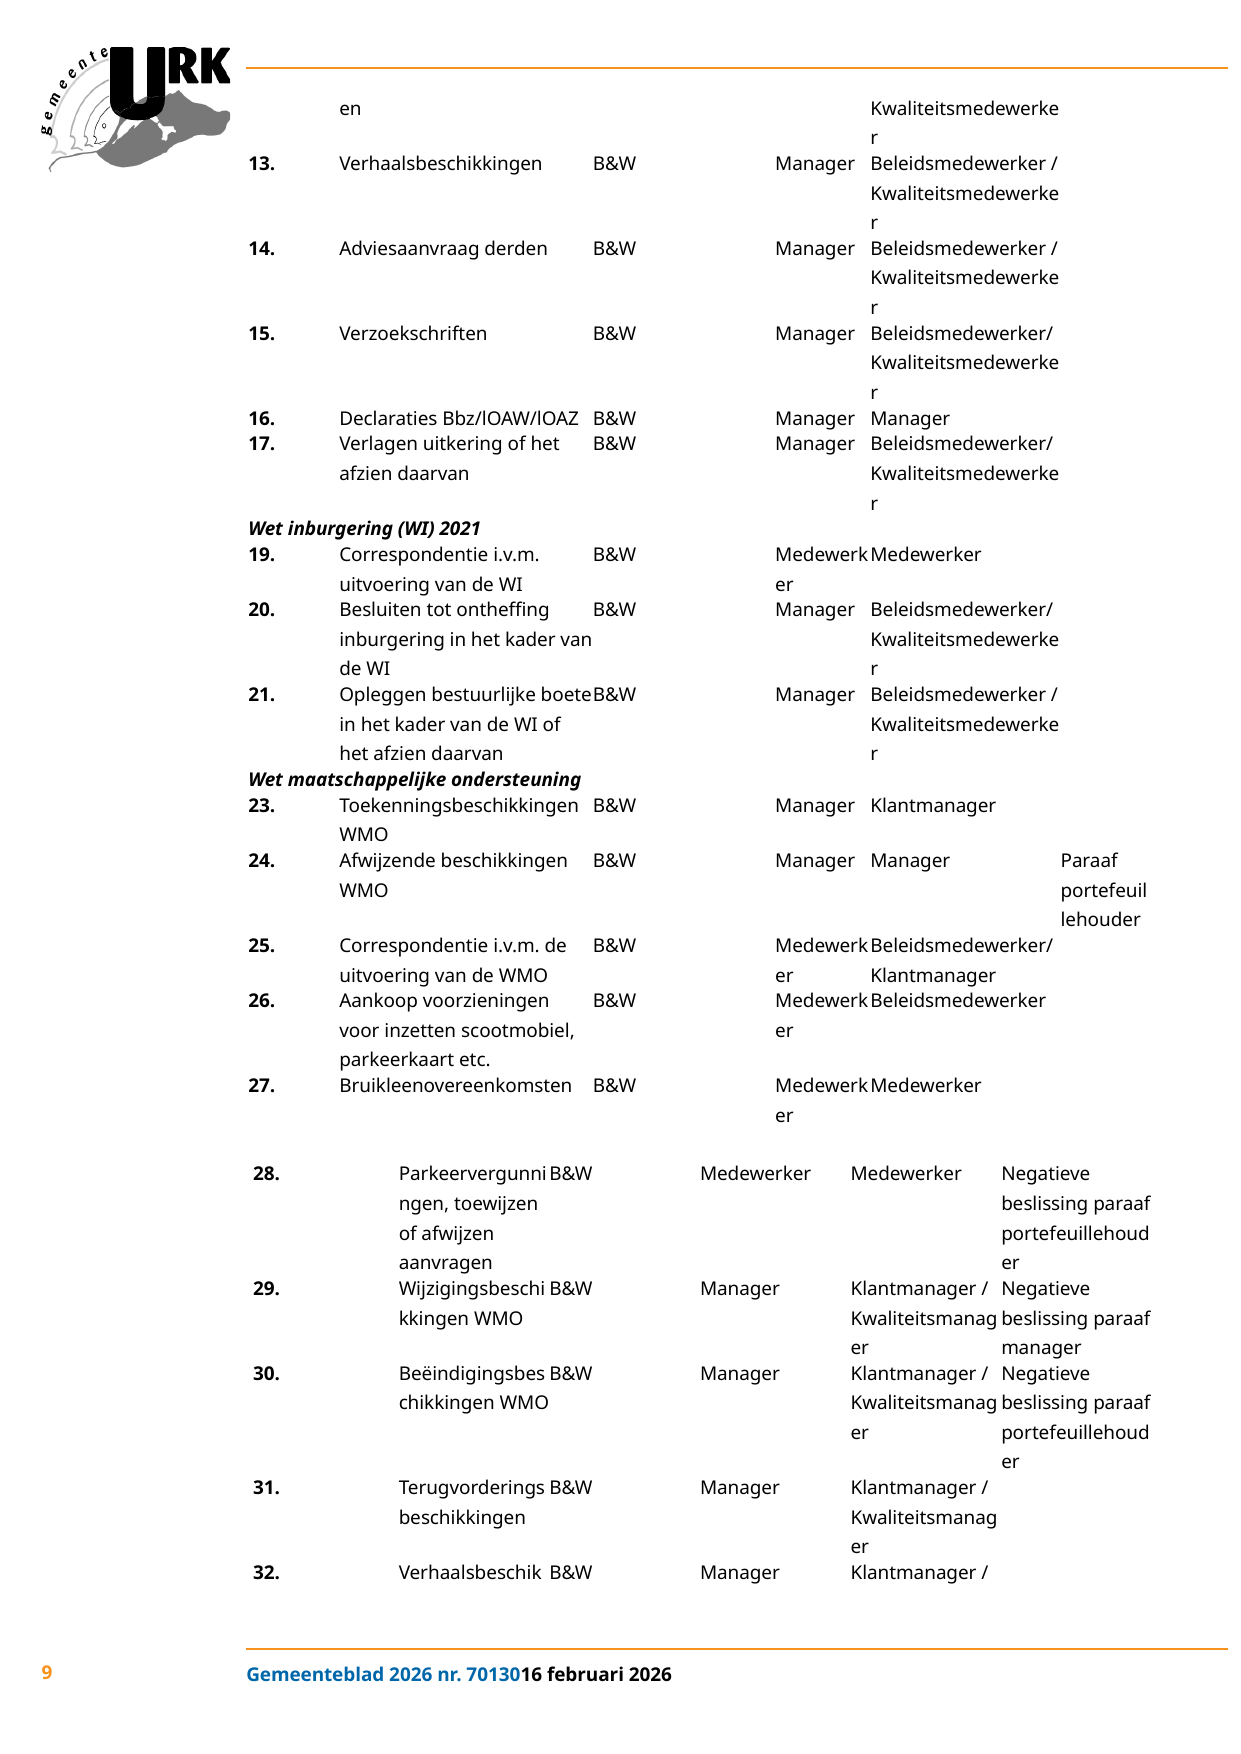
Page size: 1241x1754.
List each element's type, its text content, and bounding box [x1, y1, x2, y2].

table_cell Manager [775, 320, 870, 405]
table_cell Manager [870, 847, 1060, 932]
table_header B&W [549, 1161, 700, 1275]
table_cell Manager [775, 431, 870, 515]
table_cell 25. [248, 932, 339, 987]
table_cell Medewerker [775, 932, 870, 987]
table_cell Klantmanager / Kwaliteitsmanager [850, 1475, 1001, 1559]
table_cell Manager [775, 596, 870, 681]
table_cell Manager [700, 1275, 850, 1360]
table_cell [1060, 792, 1152, 847]
table_cell B&W [593, 235, 775, 320]
table_cell B&W [593, 792, 775, 847]
table_cell Manager [775, 405, 870, 431]
table_cell Besluiten tot ontheffing inburgering in het kader van de WI [339, 596, 593, 681]
table_cell en [339, 95, 593, 150]
table_cell [248, 95, 339, 150]
table_cell Adviesaanvraag derden [339, 235, 593, 320]
table_cell 26. [248, 988, 339, 1072]
table_cell Correspondentie i.v.m. uitvoering van de WI [339, 541, 593, 596]
table_cell Beleidsmedewerker / Kwaliteitsmedewerker [870, 235, 1060, 320]
table_cell [1060, 320, 1152, 405]
table_cell Manager [775, 681, 870, 766]
picture [41, 47, 231, 172]
table_cell 20. [248, 596, 339, 681]
table_cell B&W [593, 1073, 775, 1128]
table_cell Manager [700, 1475, 850, 1559]
table_cell Beleidsmedewerker/ Kwaliteitsmedewerker [870, 320, 1060, 405]
table_cell B&W [549, 1360, 700, 1474]
table_header Negatieve beslissing paraaf portefeuillehouder [1001, 1161, 1152, 1275]
table_cell 30. [248, 1360, 398, 1474]
table_cell 13. [248, 150, 339, 235]
table_cell [775, 95, 870, 150]
table_cell Beleidsmedewerker / Kwaliteitsmedewerker [870, 681, 1060, 766]
table_cell 19. [248, 541, 339, 596]
table_cell [1001, 1559, 1152, 1585]
table_cell Manager [775, 150, 870, 235]
table_header Medewerker [850, 1161, 1001, 1275]
table_cell [593, 95, 775, 150]
table_cell Klantmanager / Kwaliteitsmanager [850, 1275, 1001, 1360]
table_cell Opleggen bestuurlijke boete in het kader van de WI of het afzien daarvan [339, 681, 593, 766]
table_header Parkeervergunningen, toewijzen of afwijzen aanvragen [399, 1161, 549, 1275]
table_cell B&W [593, 847, 775, 932]
table_cell 21. [248, 681, 339, 766]
table_cell [1060, 405, 1152, 431]
table_cell 32. [248, 1559, 398, 1585]
table_cell 29. [248, 1275, 398, 1360]
table_cell [1001, 1475, 1152, 1559]
table_cell Verlagen uitkering of het afzien daarvan [339, 431, 593, 515]
table_cell Medewerker [870, 541, 1060, 596]
table_header Medewerker [700, 1161, 850, 1275]
table_cell Toekenningsbeschikkingen WMO [339, 792, 593, 847]
table_cell Manager [700, 1559, 850, 1585]
table_cell [1060, 681, 1152, 766]
table_cell [1060, 1073, 1152, 1128]
table_cell Medewerker [775, 541, 870, 596]
table_cell Declaraties Bbz/lOAW/lOAZ [339, 405, 593, 431]
table_cell Klantmanager [870, 792, 1060, 847]
table_cell Afwijzende beschikkingen WMO [339, 847, 593, 932]
table_cell Manager [775, 847, 870, 932]
table_cell 24. [248, 847, 339, 932]
table_cell Bruikleenovereenkomsten [339, 1073, 593, 1128]
table_cell B&W [593, 596, 775, 681]
table_cell 17. [248, 431, 339, 515]
table_cell Beleidsmedewerker/ Klantmanager [870, 932, 1060, 987]
table_cell Negatieve beslissing paraaf manager [1001, 1275, 1152, 1360]
table_cell [1060, 596, 1152, 681]
table_cell Correspondentie i.v.m. de uitvoering van de WMO [339, 932, 593, 987]
table_cell B&W [549, 1559, 700, 1585]
table_cell B&W [593, 431, 775, 515]
table_cell Medewerker [775, 1073, 870, 1128]
table_cell Medewerker [775, 988, 870, 1072]
table_cell B&W [593, 320, 775, 405]
table_cell Beleidsmedewerker/ Kwaliteitsmedewerker [870, 596, 1060, 681]
table_cell Manager [700, 1360, 850, 1474]
table_cell B&W [593, 541, 775, 596]
table_cell Beleidsmedewerker [870, 988, 1060, 1072]
table_cell Wijzigingsbeschikkingen WMO [399, 1275, 549, 1360]
table_cell Beleidsmedewerker / Kwaliteitsmedewerker [870, 150, 1060, 235]
table_cell 23. [248, 792, 339, 847]
table_cell Wet maatschappelijke ondersteuning [248, 766, 1152, 792]
table_cell [1060, 431, 1152, 515]
table_cell 15. [248, 320, 339, 405]
table_cell B&W [593, 405, 775, 431]
table_cell [1060, 932, 1152, 987]
table_cell Verzoekschriften [339, 320, 593, 405]
table_cell [1060, 95, 1152, 150]
table_cell [1060, 541, 1152, 596]
table_cell [1060, 235, 1152, 320]
table_cell Medewerker [870, 1073, 1060, 1128]
table_cell Wet inburgering (WI) 2021 [248, 515, 1152, 541]
table_cell Manager [870, 405, 1060, 431]
table_cell B&W [593, 681, 775, 766]
table_cell Terugvorderingsbeschikkingen [399, 1475, 549, 1559]
table_cell Manager [775, 792, 870, 847]
table_cell 27. [248, 1073, 339, 1128]
table_cell B&W [549, 1275, 700, 1360]
table_cell Beleidsmedewerker/ Kwaliteitsmedewerker [870, 431, 1060, 515]
table_cell B&W [549, 1475, 700, 1559]
table_cell B&W [593, 988, 775, 1072]
table_cell Klantmanager / Kwaliteitsmanager [850, 1360, 1001, 1474]
table_cell 14. [248, 235, 339, 320]
table_cell [1060, 988, 1152, 1072]
table_cell Paraaf portefeuillehouder [1060, 847, 1152, 932]
table_cell Aankoop voorzieningen voor inzetten scootmobiel, parkeerkaart etc. [339, 988, 593, 1072]
table_cell 16. [248, 405, 339, 431]
table_cell Kwaliteitsmedewerker [870, 95, 1060, 150]
table_cell 31. [248, 1475, 398, 1559]
table_header 28. [248, 1161, 398, 1275]
table_cell B&W [593, 932, 775, 987]
table_cell Negatieve beslissing paraaf portefeuillehouder [1001, 1360, 1152, 1474]
table_cell [1060, 150, 1152, 235]
table_cell Verhaalsbeschikkingen [339, 150, 593, 235]
table_cell Klantmanager / [850, 1559, 1001, 1585]
table_cell Verhaalsbeschik [399, 1559, 549, 1585]
table_cell B&W [593, 150, 775, 235]
table_cell Manager [775, 235, 870, 320]
table_cell Beëindigingsbeschikkingen WMO [399, 1360, 549, 1474]
